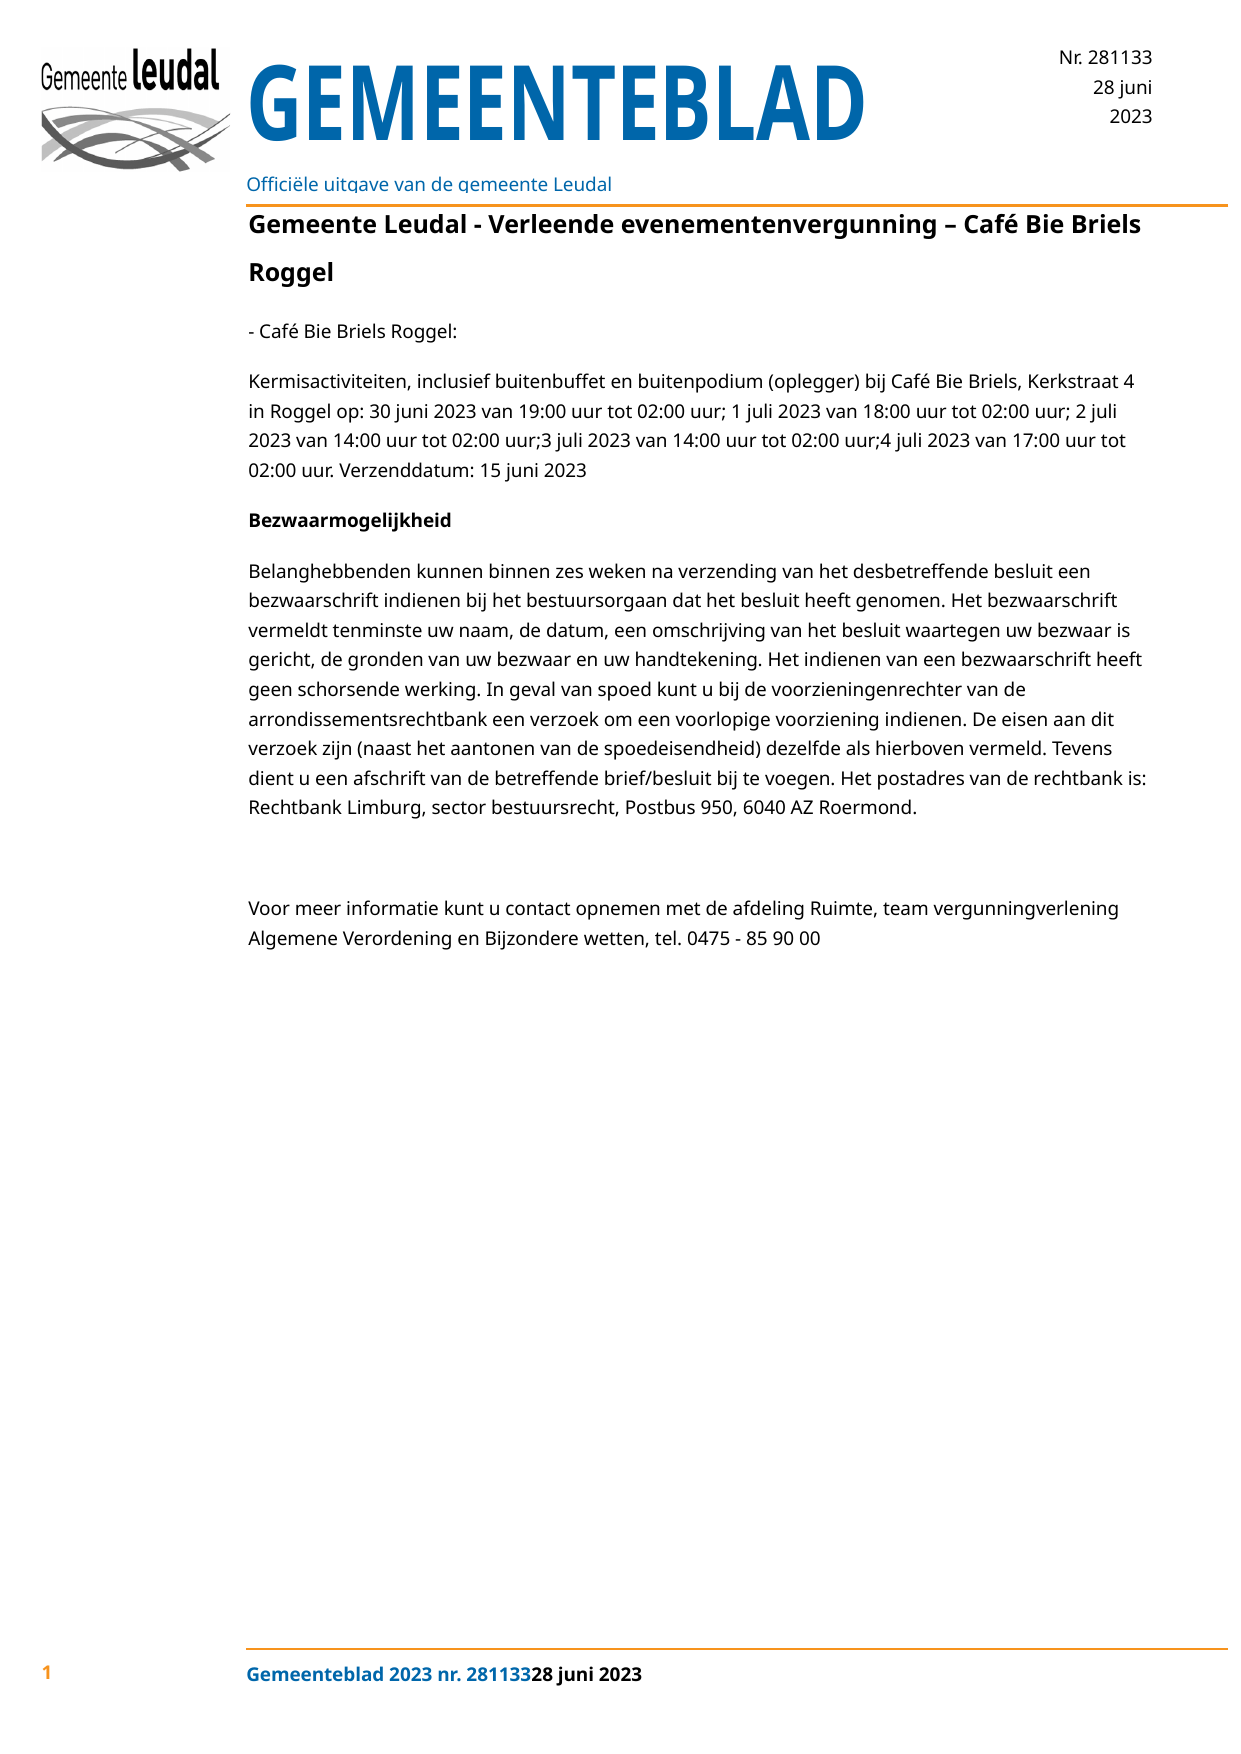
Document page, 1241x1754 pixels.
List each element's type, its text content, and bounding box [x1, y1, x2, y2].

text Belanghebbenden kunnen binnen zes weken na verzending van het desbetreffende besluit een bezwaarschrift indienen bij het bestuursorgaan dat het besluit heeft genomen. Het bezwaarschrift vermeldt tenminste uw naam, de datum, een omschrijving van het besluit waartegen uw bezwaar is gericht, de gronden van uw bezwaar en uw handtekening. Het indienen van een bezwaarschrift heeft geen schorsende werking. In geval van spoed kunt u bij de voorzieningenrechter van de arrondissementsrechtbank een verzoek om een voorlopige voorziening indienen. De eisen aan dit verzoek zijn (naast het aantonen van de spoedeisendheid) dezelfde als hierboven vermeld. Tevens dient u een afschrift van de betreffende brief/besluit bij te voegen. Het postadres van de rechtbank is: Rechtbank Limburg, sector bestuursrecht, Postbus 950, 6040 AZ Roermond. [248, 558, 1152, 820]
text Voor meer informatie kunt u contact opnemen met de afdeling Ruimte, team vergunningverlening Algemene Verordening en Bijzondere wetten, tel. 0475 - 85 90 00 [248, 895, 1152, 951]
text Kermisactiviteiten, inclusief buitenbuffet en buitenpodium (oplegger) bij Café Bie Briels, Kerkstraat 4 in Roggel op: 30 juni 2023 van 19:00 uur tot 02:00 uur; 1 juli 2023 van 18:00 uur tot 02:00 uur; 2 juli 2023 van 14:00 uur tot 02:00 uur;3 juli 2023 van 14:00 uur tot 02:00 uur;4 juli 2023 van 17:00 uur tot 02:00 uur. Verzenddatum: 15 juni 2023 [248, 368, 1152, 483]
text Gemeente Leudal - Verleende evenementenvergunning – Café Bie Briels Roggel [248, 207, 1152, 288]
picture [41, 47, 231, 172]
text - Café Bie Briels Roggel: [248, 318, 1152, 344]
text Bezwaarmogelijkheid [248, 507, 1152, 533]
